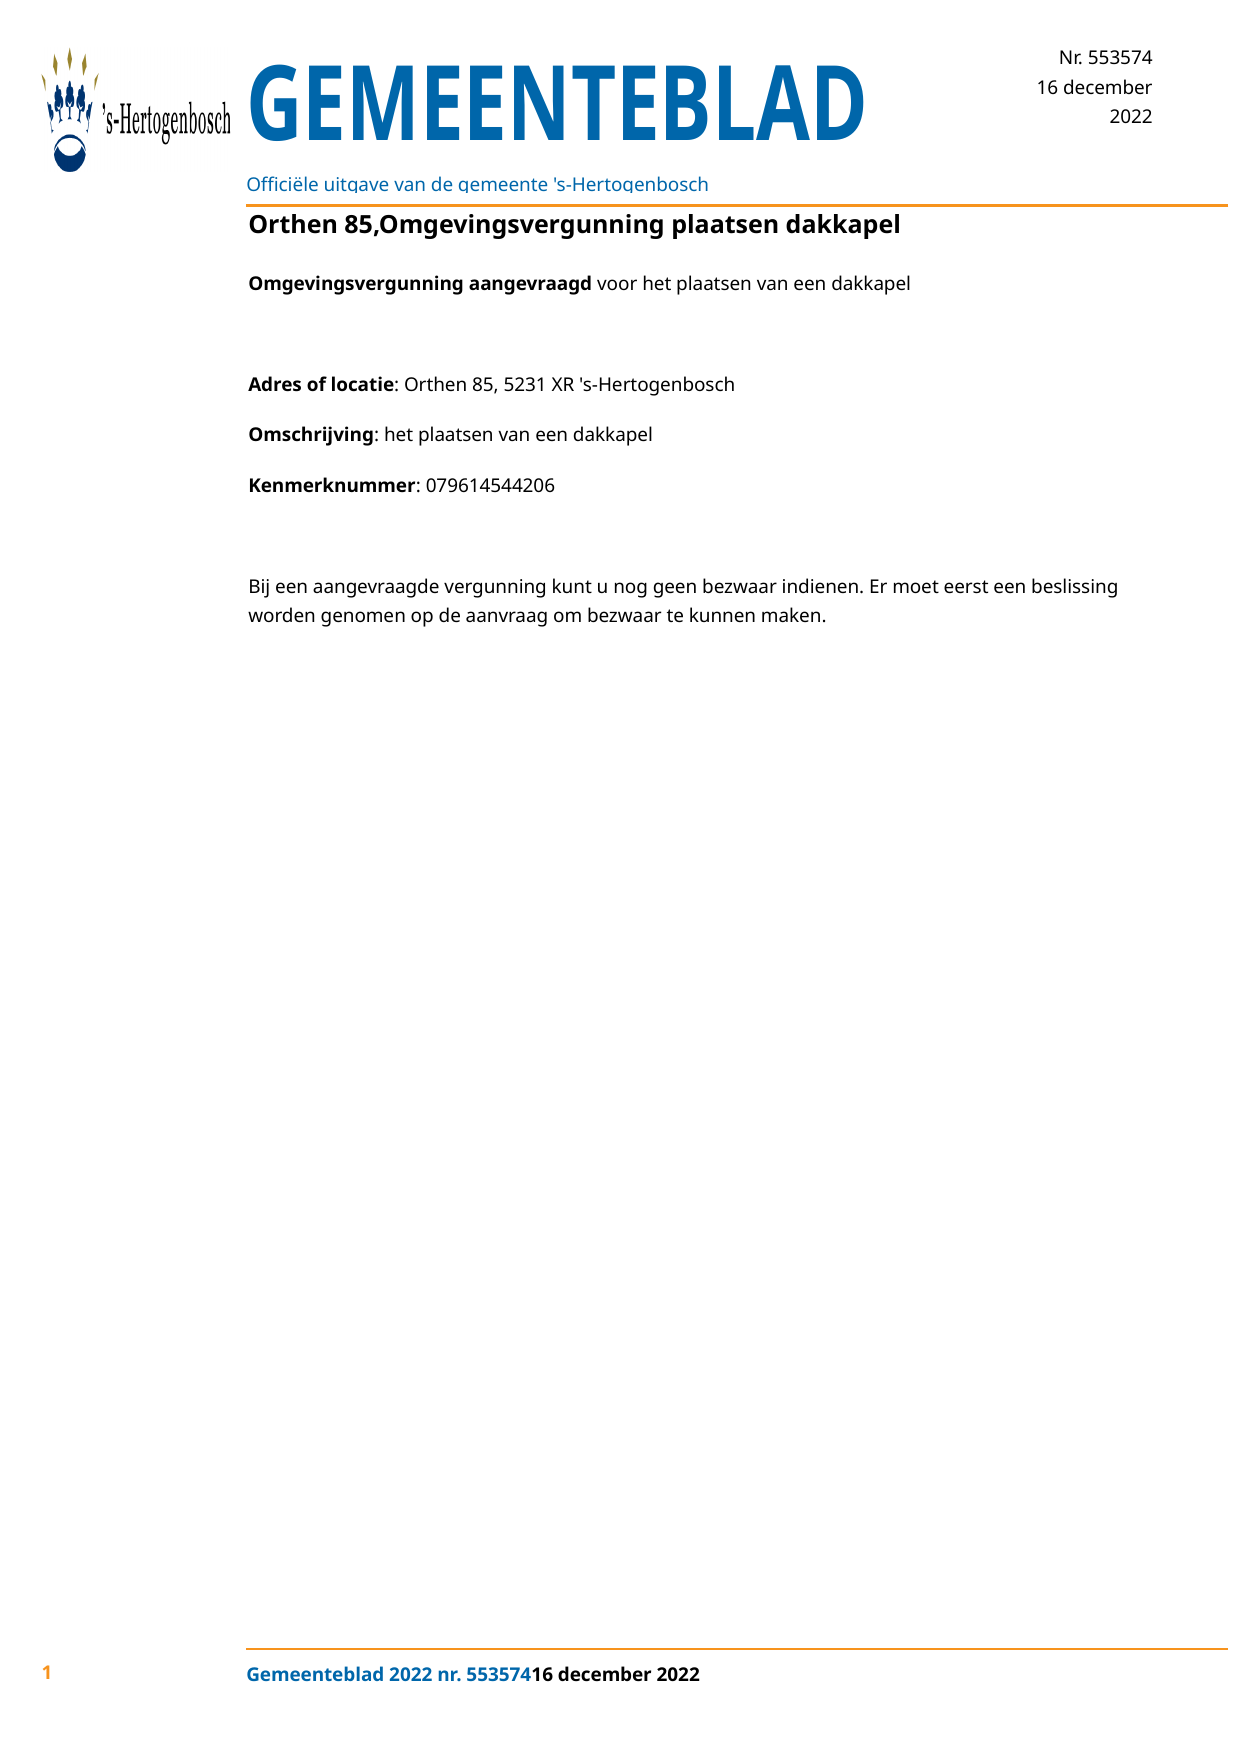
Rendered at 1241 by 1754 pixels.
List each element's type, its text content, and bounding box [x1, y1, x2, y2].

text Kenmerknummer: 079614544206 [248, 472, 1152, 498]
text Omschrijving: het plaatsen van een dakkapel [248, 422, 1152, 447]
text Omgevingsvergunning aangevraagd voor het plaatsen van een dakkapel [248, 270, 1152, 296]
picture [41, 47, 231, 172]
text Orthen 85,Omgevingsvergunning plaatsen dakkapel [248, 207, 1152, 241]
text Bij een aangevraagde vergunning kunt u nog geen bezwaar indienen. Er moet eerst een beslissing worden genomen op de aanvraag om bezwaar te kunnen maken. [248, 573, 1152, 628]
text Adres of locatie: Orthen 85, 5231 XR 's-Hertogenbosch [248, 371, 1152, 397]
